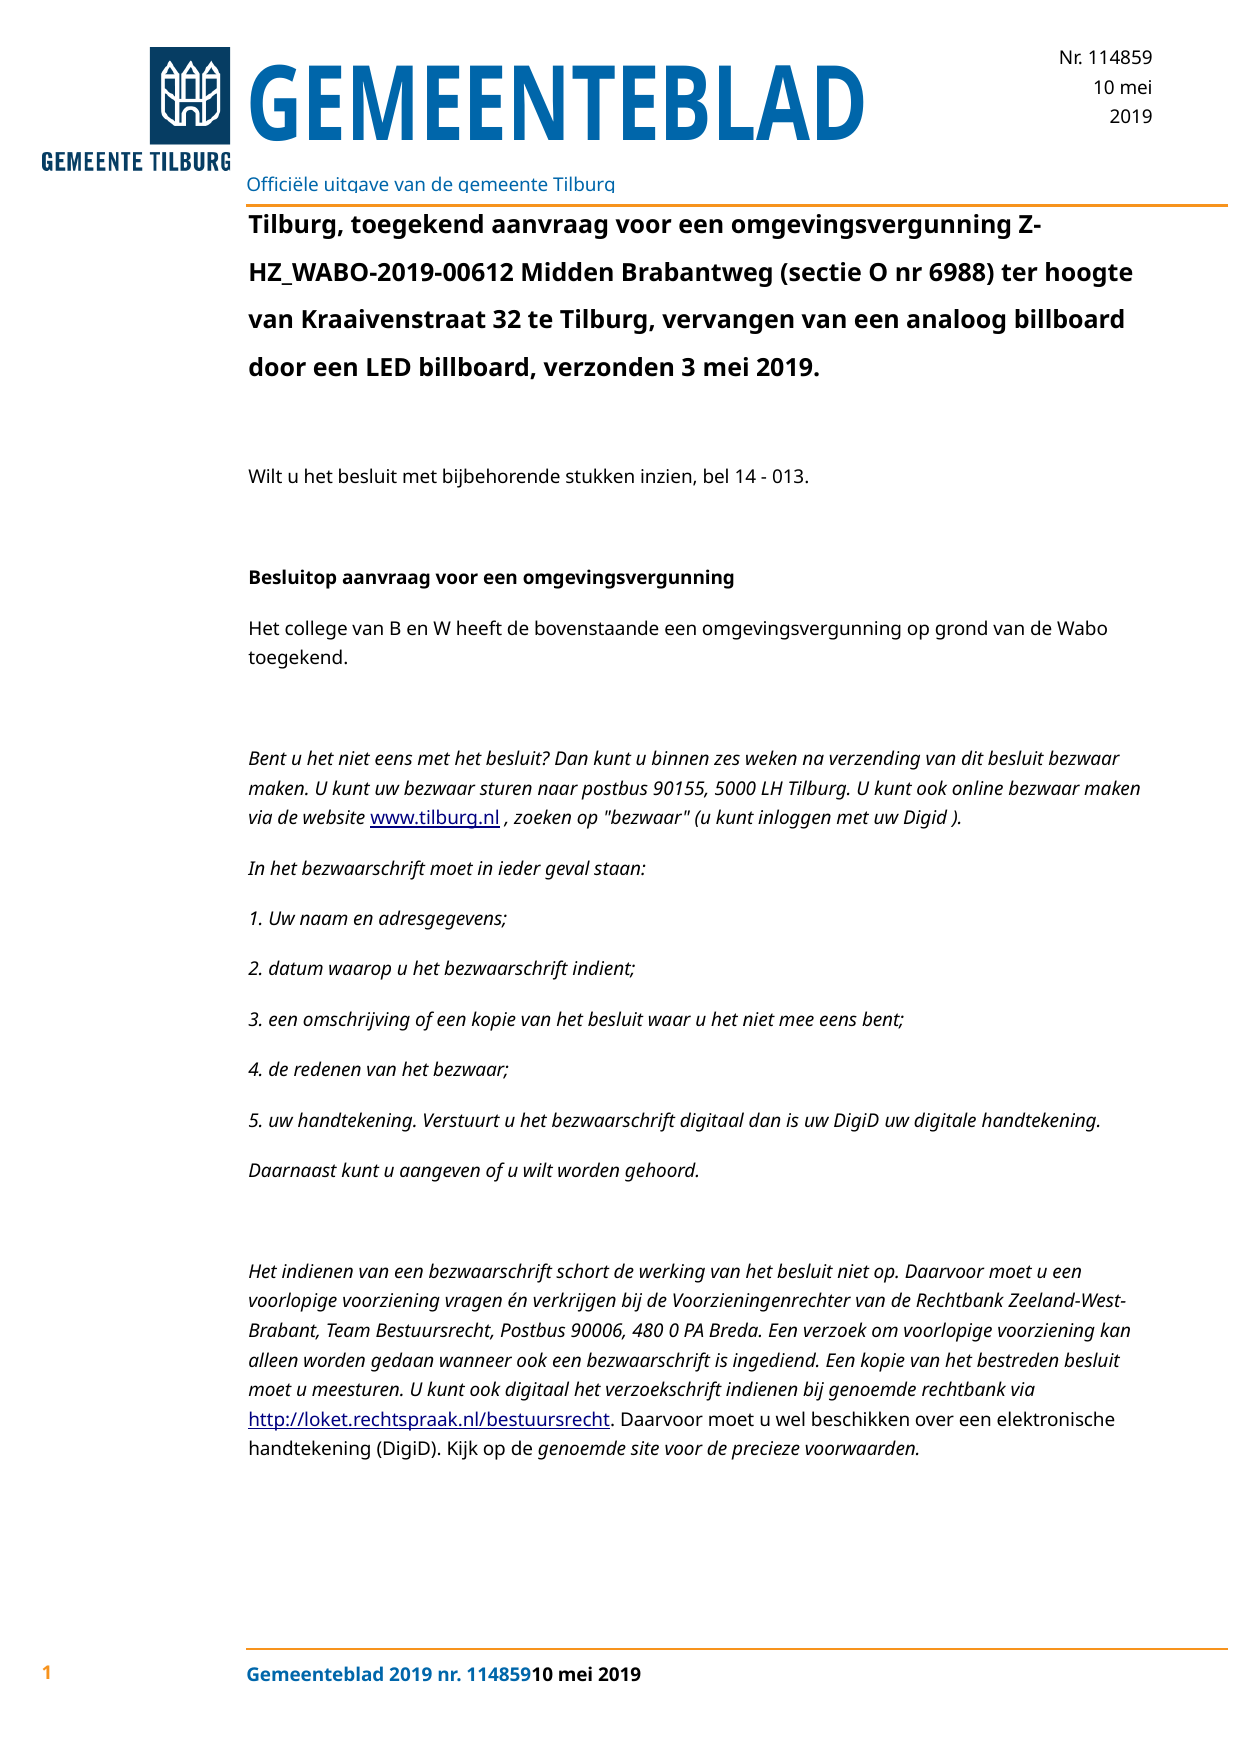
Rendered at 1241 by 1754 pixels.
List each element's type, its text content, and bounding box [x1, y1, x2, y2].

text 1. Uw naam en adresgegevens; [248, 905, 1152, 931]
text 2. datum waarop u het bezwaarschrift indient; [248, 956, 1152, 981]
text Wilt u het besluit met bijbehorende stukken inzien, bel 14 - 013. [248, 463, 1152, 489]
text 3. een omschrijving of een kopie van het besluit waar u het niet mee eens bent; [248, 1006, 1152, 1032]
picture [41, 47, 231, 172]
text Tilburg, toegekend aanvraag voor een omgevingsvergunning Z-HZ_WABO-2019-00612 Midden Brabantweg (sectie O nr 6988) ter hoogte van Kraaivenstraat 32 te Tilburg, vervangen van een analoog billboard door een LED billboard, verzonden 3 mei 2019. [248, 207, 1152, 384]
text Daarnaast kunt u aangeven of u wilt worden gehoord. [248, 1157, 1152, 1183]
text In het bezwaarschrift moet in ieder geval staan: [248, 855, 1152, 881]
text Het indienen van een bezwaarschrift schort de werking van het besluit niet op. Daarvoor moet u een voorlopige voorziening vragen én verkrijgen bij de Voorzieningenrechter van de Rechtbank Zeeland-West-Brabant, Team Bestuursrecht, Postbus 90006, 480 0 PA Breda. Een verzoek om voorlopige voorziening kan alleen worden gedaan wanneer ook een bezwaarschrift is ingediend. Een kopie van het bestreden besluit moet u meesturen. U kunt ook digitaal het verzoekschrift indienen bij genoemde rechtbank via http://loket.rechtspraak.nl/bestuursrecht. Daarvoor moet u wel beschikken over een elektronische handtekening (DigiD). Kijk op de genoemde site voor de precieze voorwaarden. [248, 1258, 1152, 1461]
text Het college van B en W heeft de bovenstaande een omgevingsvergunning op grond van de Wabo toegekend. [248, 615, 1152, 670]
text 4. de redenen van het bezwaar; [248, 1056, 1152, 1082]
text Besluitop aanvraag voor een omgevingsvergunning [248, 564, 1152, 590]
text 5. uw handtekening. Verstuurt u het bezwaarschrift digitaal dan is uw DigiD uw digitale handtekening. [248, 1107, 1152, 1133]
text Bent u het niet eens met het besluit? Dan kunt u binnen zes weken na verzending van dit besluit bezwaar maken. U kunt uw bezwaar sturen naar postbus 90155, 5000 LH Tilburg. U kunt ook online bezwaar maken via de website www.tilburg.nl , zoeken op "bezwaar" (u kunt inloggen met uw Digid ). [248, 745, 1152, 830]
